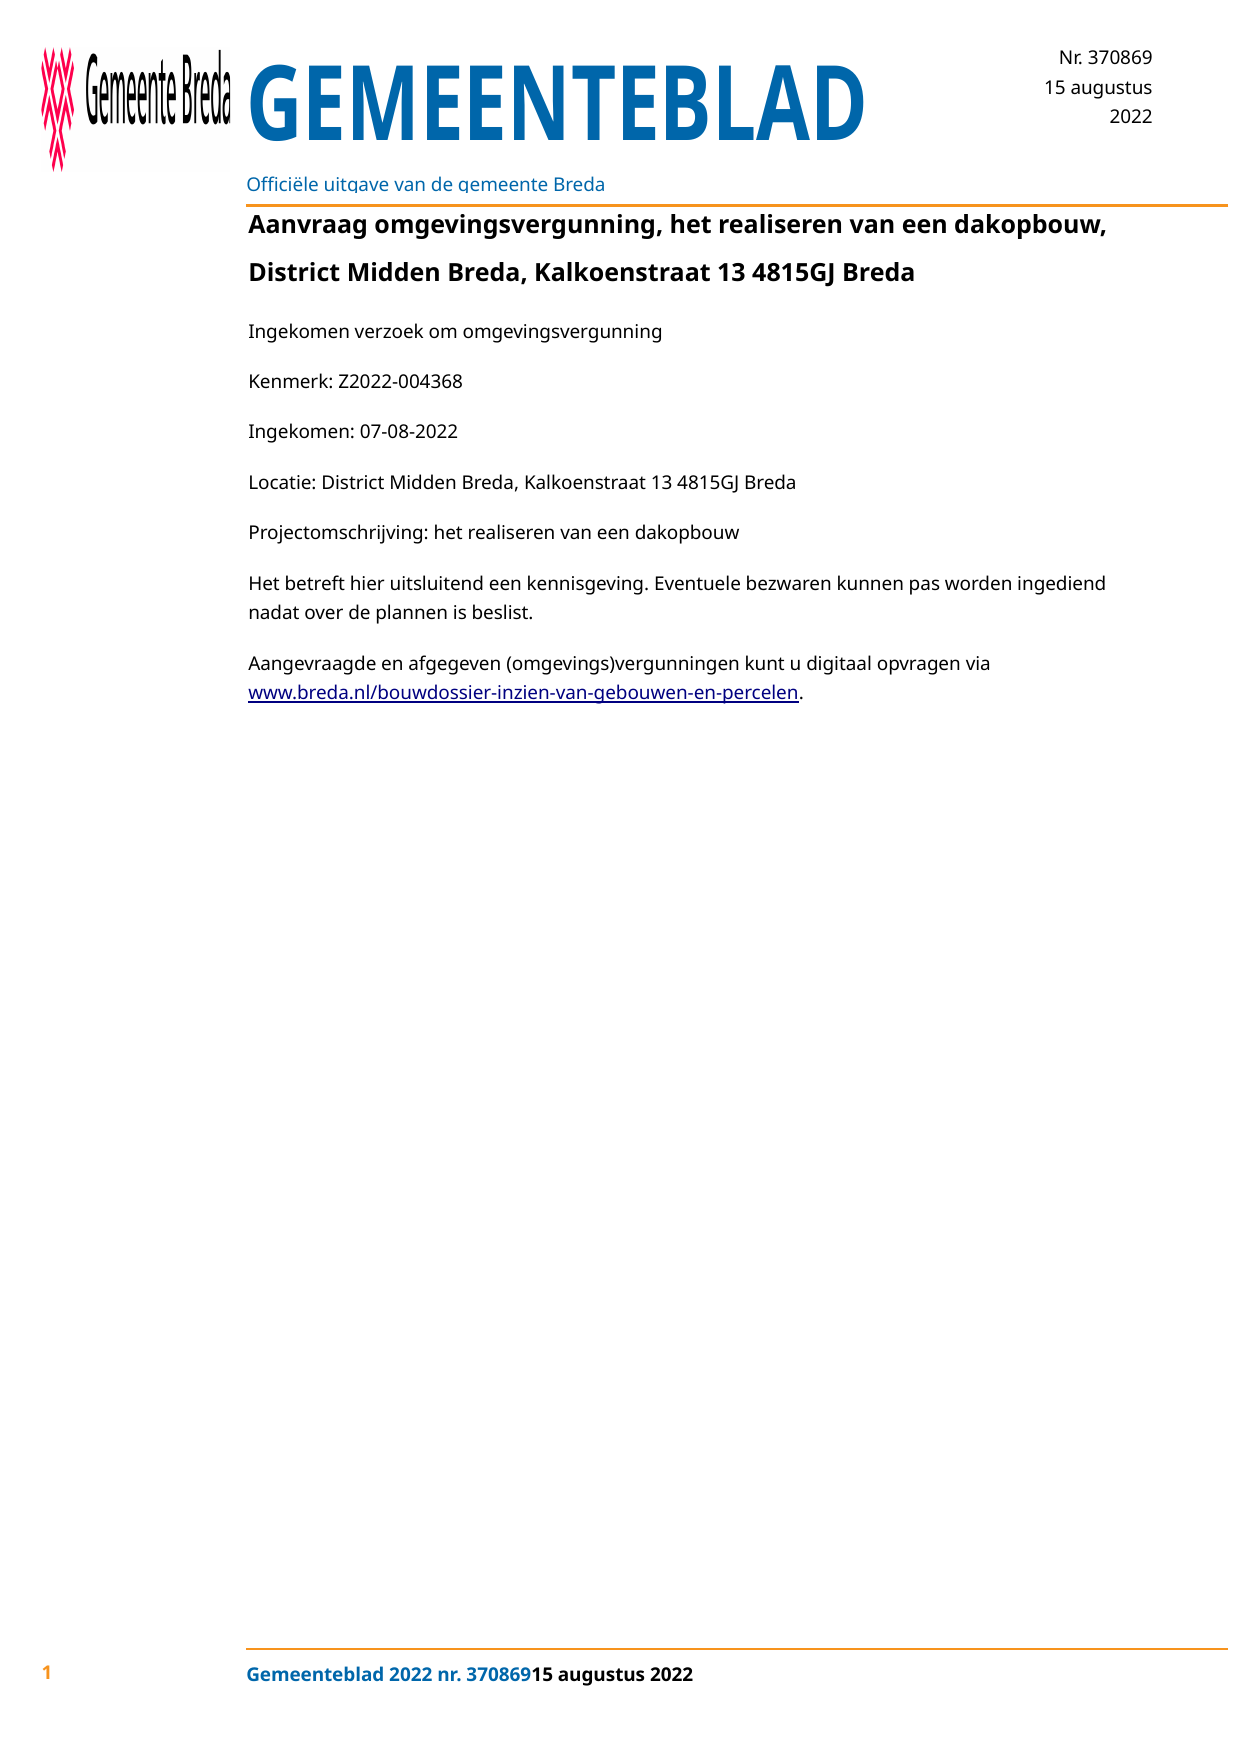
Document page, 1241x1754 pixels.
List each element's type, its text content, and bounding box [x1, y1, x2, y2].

text Locatie: District Midden Breda, Kalkoenstraat 13 4815GJ Breda [248, 469, 1152, 495]
text Het betreft hier uitsluitend een kennisgeving. Eventuele bezwaren kunnen pas worden ingediend nadat over de plannen is beslist. [248, 570, 1152, 625]
text Aanvraag omgevingsvergunning, het realiseren van een dakopbouw, District Midden Breda, Kalkoenstraat 13 4815GJ Breda [248, 207, 1152, 288]
text Ingekomen: 07-08-2022 [248, 419, 1152, 444]
text Projectomschrijving: het realiseren van een dakopbouw [248, 519, 1152, 545]
text Kenmerk: Z2022-004368 [248, 368, 1152, 394]
text Ingekomen verzoek om omgevingsvergunning [248, 318, 1152, 344]
text Aangevraagde en afgegeven (omgevings)vergunningen kunt u digitaal opvragen via www.breda.nl/bouwdossier-inzien-van-gebouwen-en-percelen. [248, 650, 1152, 705]
picture [41, 47, 231, 172]
